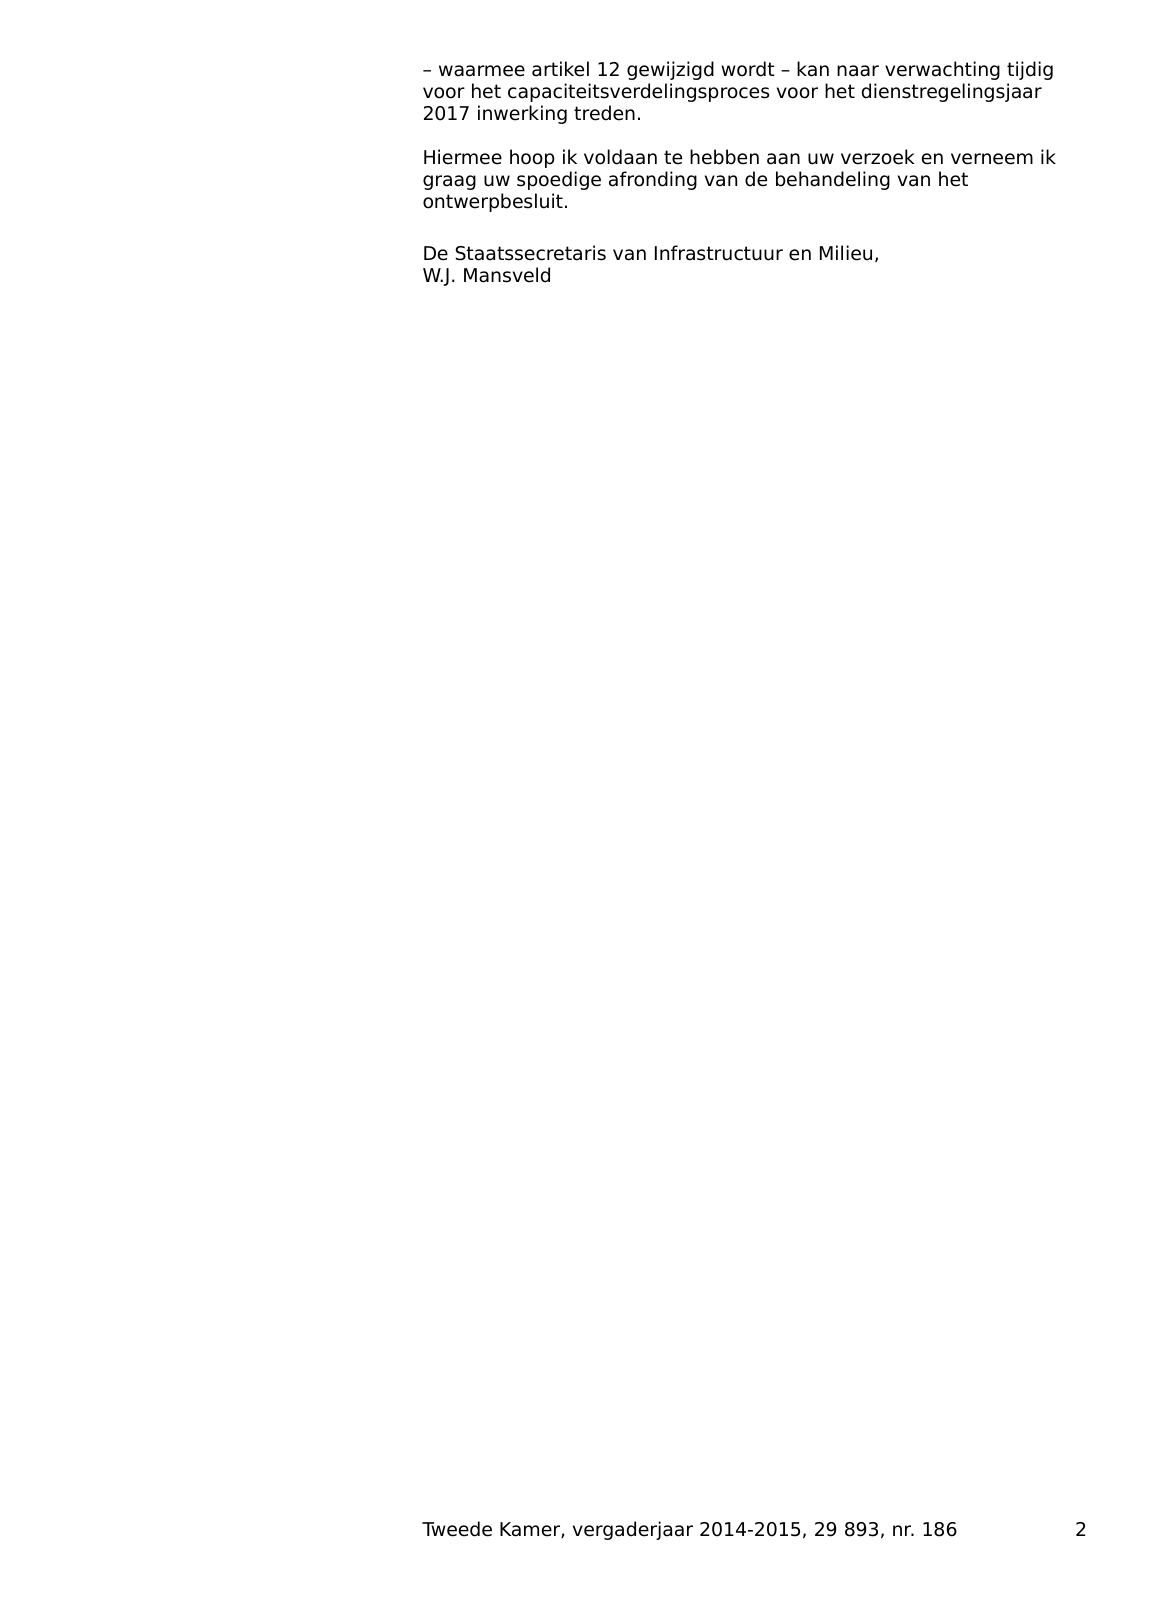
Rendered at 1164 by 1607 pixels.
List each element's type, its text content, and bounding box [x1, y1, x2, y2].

text Hiermee hoop ik voldaan te hebben aan uw verzoek en verneem ik graag uw spoedige afronding van de behandeling van het ontwerpbesluit. [422, 147, 1087, 213]
text De Staatssecretaris van Infrastructuur en Milieu, W.J. Mansveld [422, 243, 1087, 287]
text – waarmee artikel 12 gewijzigd wordt – kan naar verwachting tijdig voor het capaciteitsverdelingsproces voor het dienstregelingsjaar 2017 inwerking treden. [422, 59, 1087, 125]
